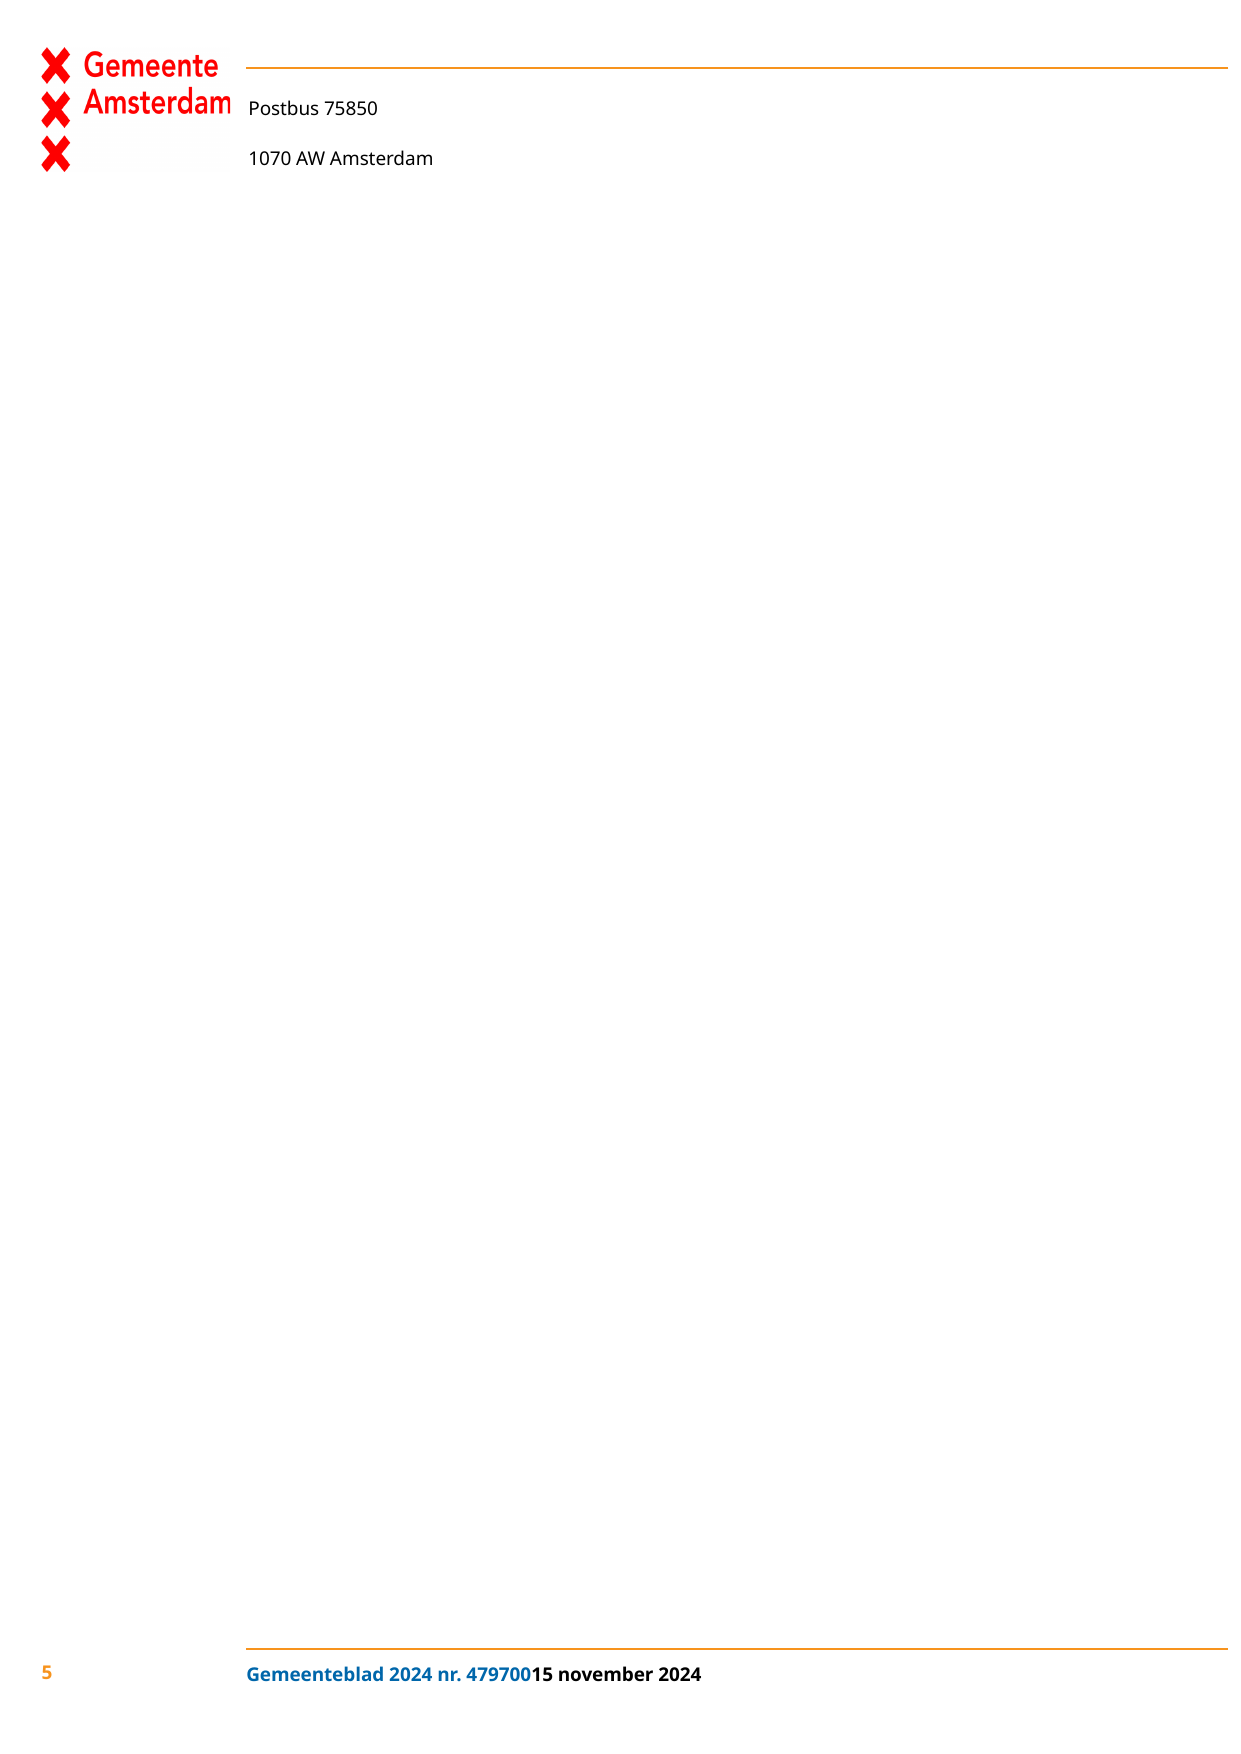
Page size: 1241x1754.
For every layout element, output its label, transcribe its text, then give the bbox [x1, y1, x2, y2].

picture [41, 47, 231, 172]
text 1070 AW Amsterdam [248, 145, 1152, 171]
text Postbus 75850 [248, 95, 1152, 121]
